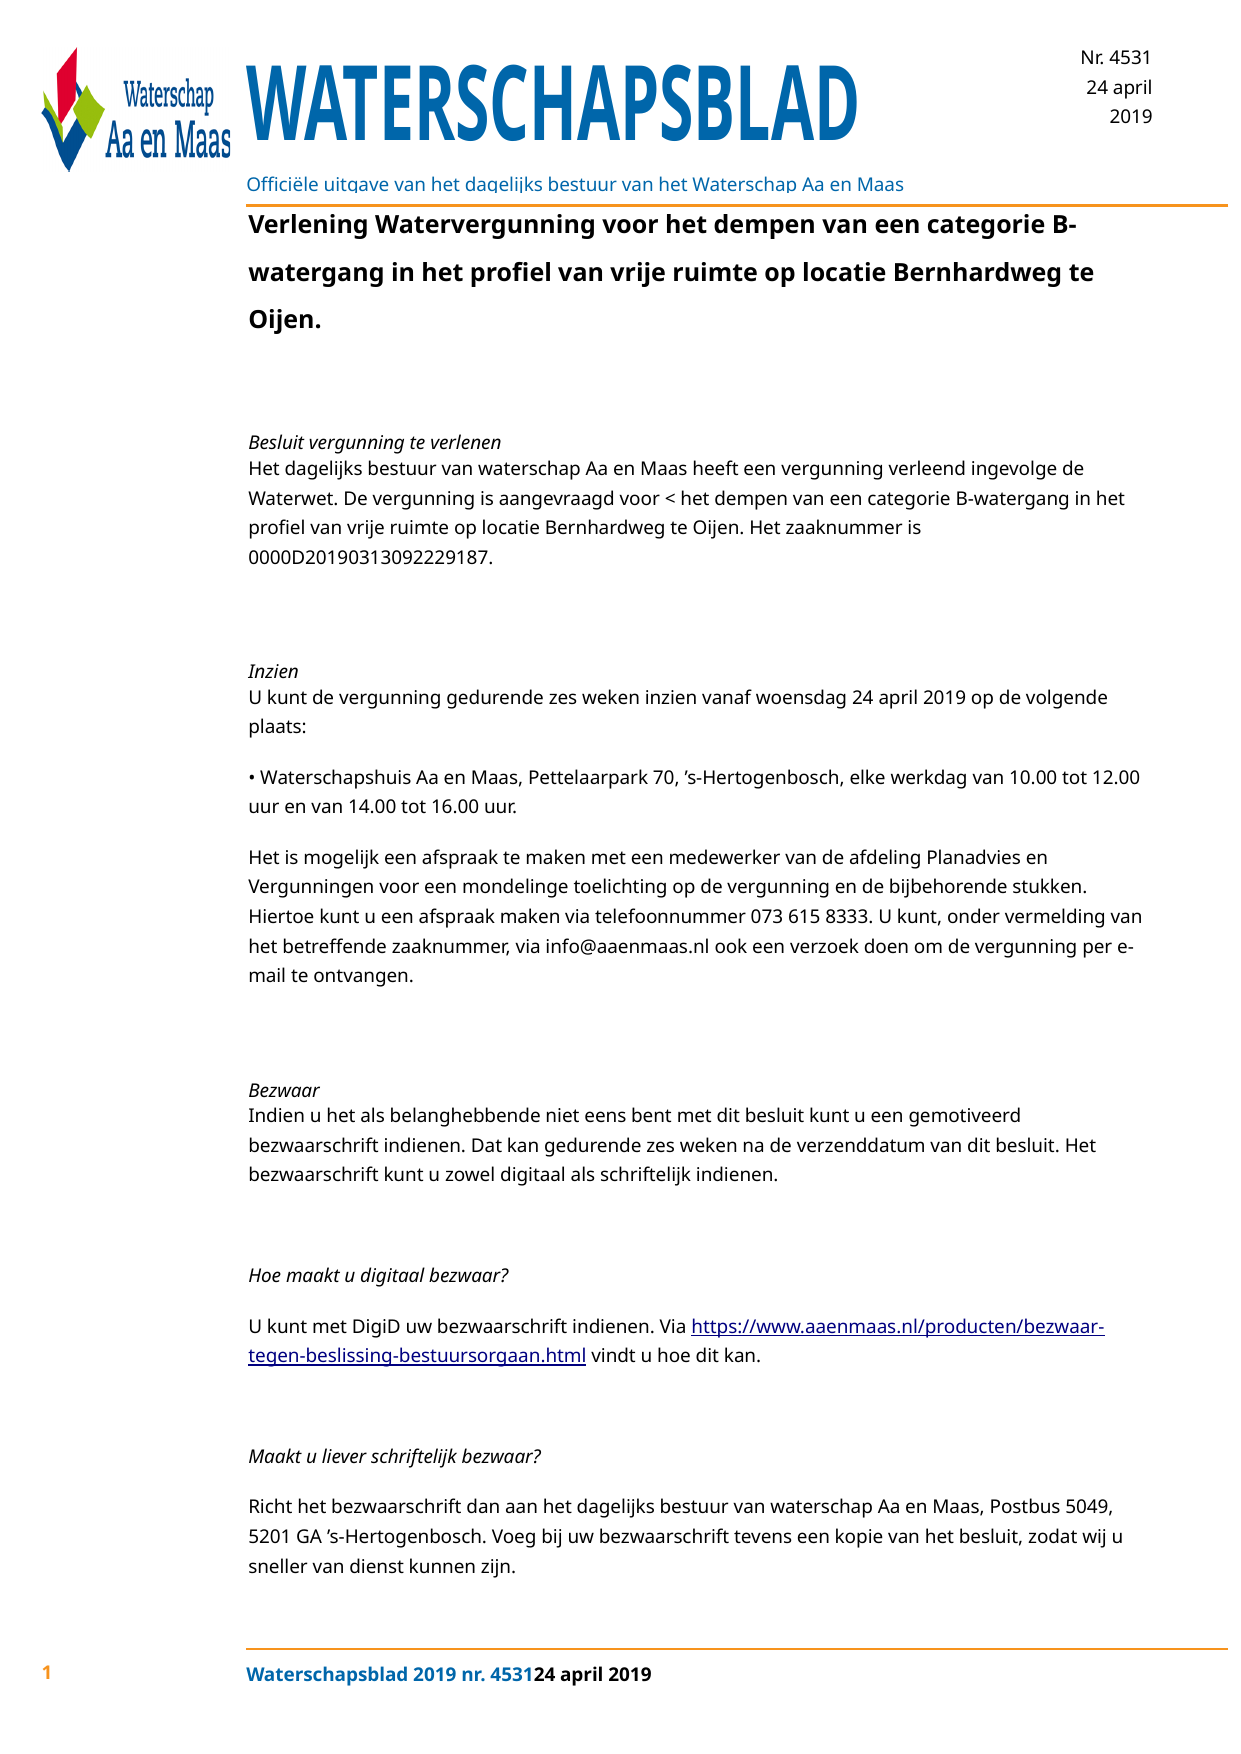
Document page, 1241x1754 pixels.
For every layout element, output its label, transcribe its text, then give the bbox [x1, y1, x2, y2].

text Richt het bezwaarschrift dan aan het dagelijks bestuur van waterschap Aa en Maas, Postbus 5049, 5201 GA ’s-Hertogenbosch. Voeg bij uw bezwaarschrift tevens een kopie van het besluit, zodat wij u sneller van dienst kunnen zijn. [248, 1494, 1152, 1579]
text U kunt met DigiD uw bezwaarschrift indienen. Via https://www.aaenmaas.nl/producten/bezwaar-tegen-beslissing-bestuursorgaan.html vindt u hoe dit kan. [248, 1313, 1152, 1368]
text Indien u het als belanghebbende niet eens bent met dit besluit kunt u een gemotiveerd bezwaarschrift indienen. Dat kan gedurende zes weken na de verzenddatum van dit besluit. Het bezwaarschrift kunt u zowel digitaal als schriftelijk indienen. [248, 1102, 1152, 1187]
text Hoe maakt u digitaal bezwaar? [248, 1262, 1152, 1288]
text Inzien [248, 658, 1152, 684]
text Besluit vergunning te verlenen [248, 429, 1152, 455]
text • Waterschapshuis Aa en Maas, Pettelaarpark 70, ’s-Hertogenbosch, elke werkdag van 10.00 tot 12.00 uur en van 14.00 tot 16.00 uur. [248, 764, 1152, 819]
text Maakt u liever schriftelijk bezwaar? [248, 1443, 1152, 1469]
text Het is mogelijk een afspraak te maken met een medewerker van de afdeling Planadvies en Vergunningen voor een mondelinge toelichting op de vergunning en de bijbehorende stukken. Hiertoe kunt u een afspraak maken via telefoonnummer 073 615 8333. U kunt, onder vermelding van het betreffende zaaknummer, via info@aaenmaas.nl ook een verzoek doen om de vergunning per e-mail te ontvangen. [248, 844, 1152, 988]
text U kunt de vergunning gedurende zes weken inzien vanaf woensdag 24 april 2019 op de volgende plaats: [248, 684, 1152, 739]
text Verlening Watervergunning voor het dempen van een categorie B-watergang in het profiel van vrije ruimte op locatie Bernhardweg te Oijen. [248, 207, 1152, 336]
text Het dagelijks bestuur van waterschap Aa en Maas heeft een vergunning verleend ingevolge de Waterwet. De vergunning is aangevraagd voor < het dempen van een categorie B-watergang in het profiel van vrije ruimte op locatie Bernhardweg te Oijen. Het zaaknummer is 0000D20190313092229187. [248, 455, 1152, 570]
picture [41, 47, 231, 172]
text Bezwaar [248, 1077, 1152, 1102]
